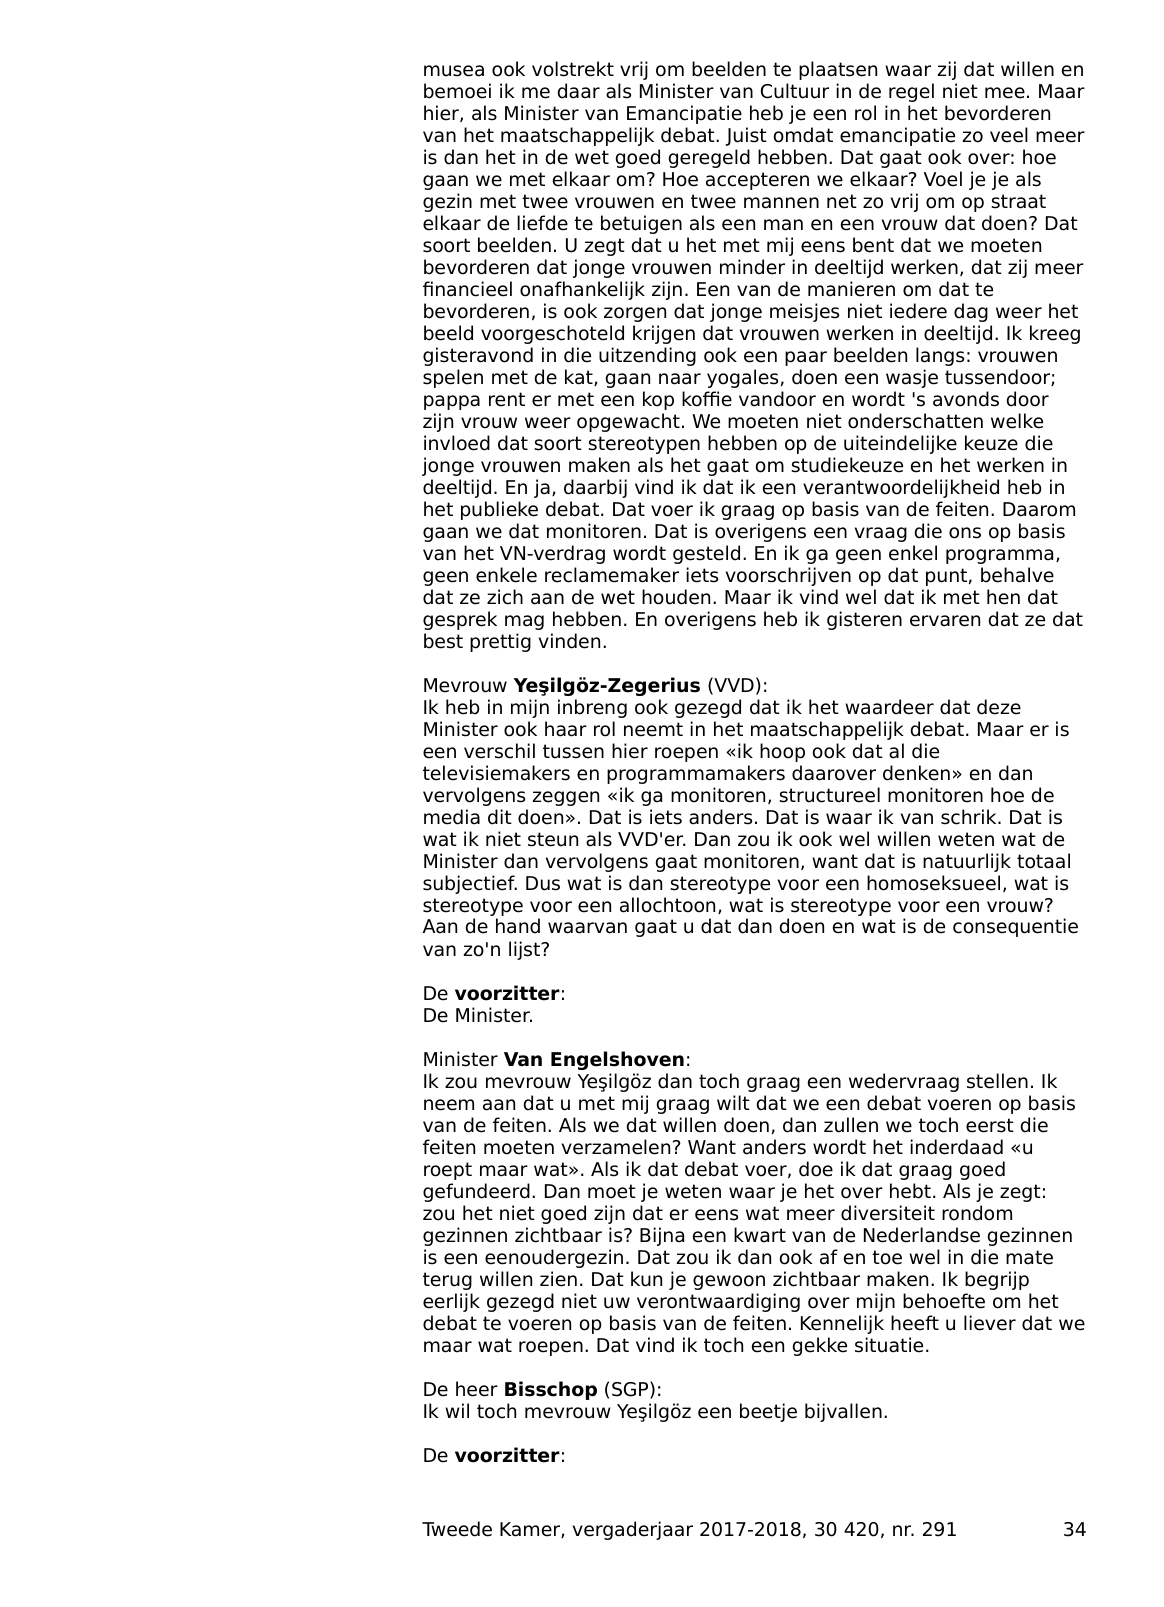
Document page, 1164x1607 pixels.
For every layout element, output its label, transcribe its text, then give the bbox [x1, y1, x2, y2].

text Mevrouw Yeşilgöz-Zegerius (VVD): [422, 675, 1087, 697]
text Ik zou mevrouw Yeşilgöz dan toch graag een wedervraag stellen. Ik neem aan dat u met mij graag wilt dat we een debat voeren op basis van de feiten. Als we dat willen doen, dan zullen we toch eerst die feiten moeten verzamelen? Want anders wordt het inderdaad «u roept maar wat». Als ik dat debat voer, doe ik dat graag goed gefundeerd. Dan moet je weten waar je het over hebt. Als je zegt: zou het niet goed zijn dat er eens wat meer diversiteit rondom gezinnen zichtbaar is? Bijna een kwart van de Nederlandse gezinnen is een eenoudergezin. Dat zou ik dan ook af en toe wel in die mate terug willen zien. Dat kun je gewoon zichtbaar maken. Ik begrijp eerlijk gezegd niet uw verontwaardiging over mijn behoefte om het debat te voeren op basis van de feiten. Kennelijk heeft u liever dat we maar wat roepen. Dat vind ik toch een gekke situatie. [422, 1071, 1087, 1356]
text De heer Bisschop (SGP): [422, 1379, 1087, 1401]
text musea ook volstrekt vrij om beelden te plaatsen waar zij dat willen en bemoei ik me daar als Minister van Cultuur in de regel niet mee. Maar hier, als Minister van Emancipatie heb je een rol in het bevorderen van het maatschappelijk debat. Juist omdat emancipatie zo veel meer is dan het in de wet goed geregeld hebben. Dat gaat ook over: hoe gaan we met elkaar om? Hoe accepteren we elkaar? Voel je je als gezin met twee vrouwen en twee mannen net zo vrij om op straat elkaar de liefde te betuigen als een man en een vrouw dat doen? Dat soort beelden. U zegt dat u het met mij eens bent dat we moeten bevorderen dat jonge vrouwen minder in deeltijd werken, dat zij meer financieel onafhankelijk zijn. Een van de manieren om dat te bevorderen, is ook zorgen dat jonge meisjes niet iedere dag weer het beeld voorgeschoteld krijgen dat vrouwen werken in deeltijd. Ik kreeg gisteravond in die uitzending ook een paar beelden langs: vrouwen spelen met de kat, gaan naar yogales, doen een wasje tussendoor; pappa rent er met een kop koffie vandoor en wordt 's avonds door zijn vrouw weer opgewacht. We moeten niet onderschatten welke invloed dat soort stereotypen hebben op de uiteindelijke keuze die jonge vrouwen maken als het gaat om studiekeuze en het werken in deeltijd. En ja, daarbij vind ik dat ik een verantwoordelijkheid heb in het publieke debat. Dat voer ik graag op basis van de feiten. Daarom gaan we dat monitoren. Dat is overigens een vraag die ons op basis van het VN-verdrag wordt gesteld. En ik ga geen enkel programma, geen enkele reclamemaker iets voorschrijven op dat punt, behalve dat ze zich aan de wet houden. Maar ik vind wel dat ik met hen dat gesprek mag hebben. En overigens heb ik gisteren ervaren dat ze dat best prettig vinden. [422, 59, 1087, 652]
text De Minister. [422, 1004, 1087, 1027]
text De voorzitter: [422, 983, 1087, 1004]
text Ik wil toch mevrouw Yeşilgöz een beetje bijvallen. [422, 1401, 1087, 1423]
text Ik heb in mijn inbreng ook gezegd dat ik het waardeer dat deze Minister ook haar rol neemt in het maatschappelijk debat. Maar er is een verschil tussen hier roepen «ik hoop ook dat al die televisiemakers en programmamakers daarover denken» en dan vervolgens zeggen «ik ga monitoren, structureel monitoren hoe de media dit doen». Dat is iets anders. Dat is waar ik van schrik. Dat is wat ik niet steun als VVD'er. Dan zou ik ook wel willen weten wat de Minister dan vervolgens gaat monitoren, want dat is natuurlijk totaal subjectief. Dus wat is dan stereotype voor een homoseksueel, wat is stereotype voor een allochtoon, wat is stereotype voor een vrouw? Aan de hand waarvan gaat u dat dan doen en wat is de consequentie van zo'n lijst? [422, 697, 1087, 960]
text De voorzitter: [422, 1445, 1087, 1467]
text Minister Van Engelshoven: [422, 1049, 1087, 1071]
